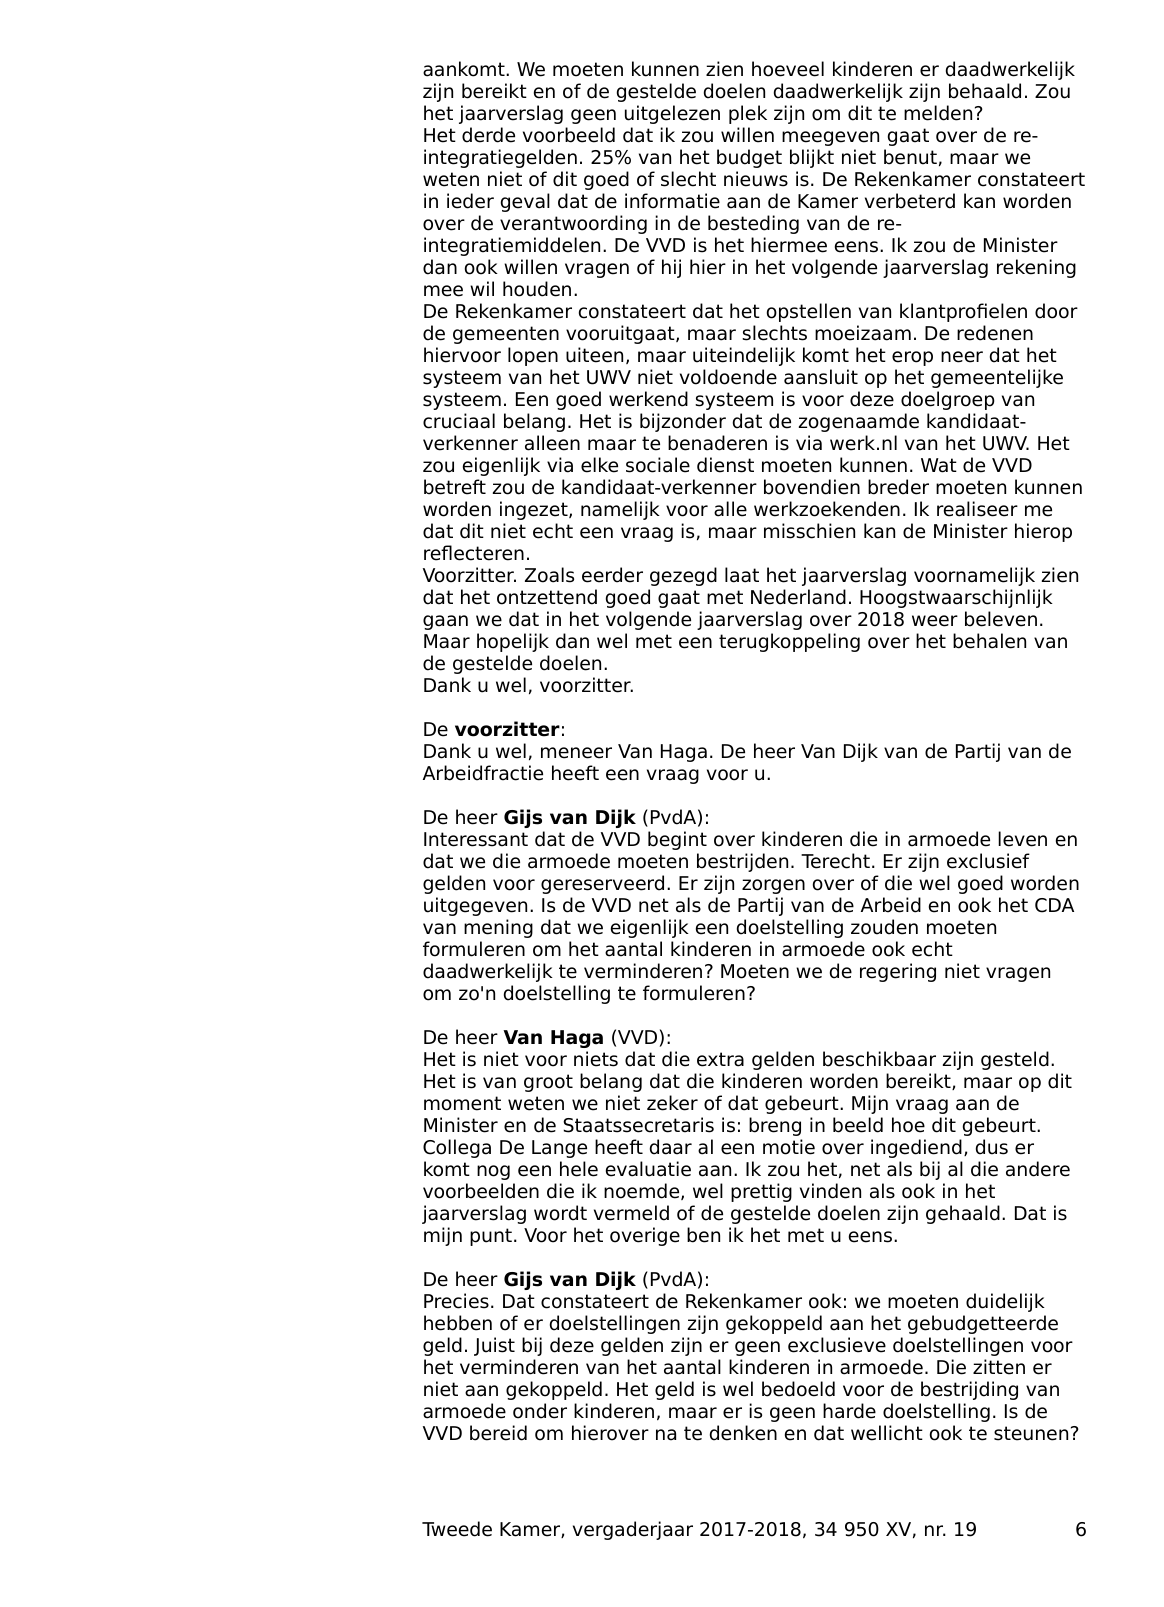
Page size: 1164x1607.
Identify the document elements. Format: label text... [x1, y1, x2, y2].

text Voorzitter. Zoals eerder gezegd laat het jaarverslag voornamelijk zien dat het ontzettend goed gaat met Nederland. Hoogstwaarschijnlijk gaan we dat in het volgende jaarverslag over 2018 weer beleven. Maar hopelijk dan wel met een terugkoppeling over het behalen van de gestelde doelen. [422, 564, 1087, 674]
text Het is niet voor niets dat die extra gelden beschikbaar zijn gesteld. Het is van groot belang dat die kinderen worden bereikt, maar op dit moment weten we niet zeker of dat gebeurt. Mijn vraag aan de Minister en de Staatssecretaris is: breng in beeld hoe dit gebeurt. Collega De Lange heeft daar al een motie over ingediend, dus er komt nog een hele evaluatie aan. Ik zou het, net als bij al die andere voorbeelden die ik noemde, wel prettig vinden als ook in het jaarverslag wordt vermeld of de gestelde doelen zijn gehaald. Dat is mijn punt. Voor het overige ben ik het met u eens. [422, 1049, 1087, 1247]
text De heer Gijs van Dijk (PvdA): [422, 1269, 1087, 1291]
text aankomt. We moeten kunnen zien hoeveel kinderen er daadwerkelijk zijn bereikt en of de gestelde doelen daadwerkelijk zijn behaald. Zou het jaarverslag geen uitgelezen plek zijn om dit te melden? [422, 59, 1087, 125]
text De Rekenkamer constateert dat het opstellen van klantprofielen door de gemeenten vooruitgaat, maar slechts moeizaam. De redenen hiervoor lopen uiteen, maar uiteindelijk komt het erop neer dat het systeem van het UWV niet voldoende aansluit op het gemeentelijke systeem. Een goed werkend systeem is voor deze doelgroep van cruciaal belang. Het is bijzonder dat de zogenaamde kandidaat-verkenner alleen maar te benaderen is via werk.nl van het UWV. Het zou eigenlijk via elke sociale dienst moeten kunnen. Wat de VVD betreft zou de kandidaat-verkenner bovendien breder moeten kunnen worden ingezet, namelijk voor alle werkzoekenden. Ik realiseer me dat dit niet echt een vraag is, maar misschien kan de Minister hierop reflecteren. [422, 301, 1087, 564]
text Het derde voorbeeld dat ik zou willen meegeven gaat over de re-integratiegelden. 25% van het budget blijkt niet benut, maar we weten niet of dit goed of slecht nieuws is. De Rekenkamer constateert in ieder geval dat de informatie aan de Kamer verbeterd kan worden over de verantwoording in de besteding van de re-integratiemiddelen. De VVD is het hiermee eens. Ik zou de Minister dan ook willen vragen of hij hier in het volgende jaarverslag rekening mee wil houden. [422, 125, 1087, 301]
text Dank u wel, voorzitter. [422, 674, 1087, 696]
text De heer Gijs van Dijk (PvdA): [422, 807, 1087, 829]
text De voorzitter: [422, 719, 1087, 741]
text Precies. Dat constateert de Rekenkamer ook: we moeten duidelijk hebben of er doelstellingen zijn gekoppeld aan het gebudgetteerde geld. Juist bij deze gelden zijn er geen exclusieve doelstellingen voor het verminderen van het aantal kinderen in armoede. Die zitten er niet aan gekoppeld. Het geld is wel bedoeld voor de bestrijding van armoede onder kinderen, maar er is geen harde doelstelling. Is de VVD bereid om hierover na te denken en dat wellicht ook te steunen? [422, 1291, 1087, 1444]
text Interessant dat de VVD begint over kinderen die in armoede leven en dat we die armoede moeten bestrijden. Terecht. Er zijn exclusief gelden voor gereserveerd. Er zijn zorgen over of die wel goed worden uitgegeven. Is de VVD net als de Partij van de Arbeid en ook het CDA van mening dat we eigenlijk een doelstelling zouden moeten formuleren om het aantal kinderen in armoede ook echt daadwerkelijk te verminderen? Moeten we de regering niet vragen om zo'n doelstelling te formuleren? [422, 829, 1087, 1004]
text Dank u wel, meneer Van Haga. De heer Van Dijk van de Partij van de Arbeidfractie heeft een vraag voor u. [422, 741, 1087, 784]
text De heer Van Haga (VVD): [422, 1027, 1087, 1049]
